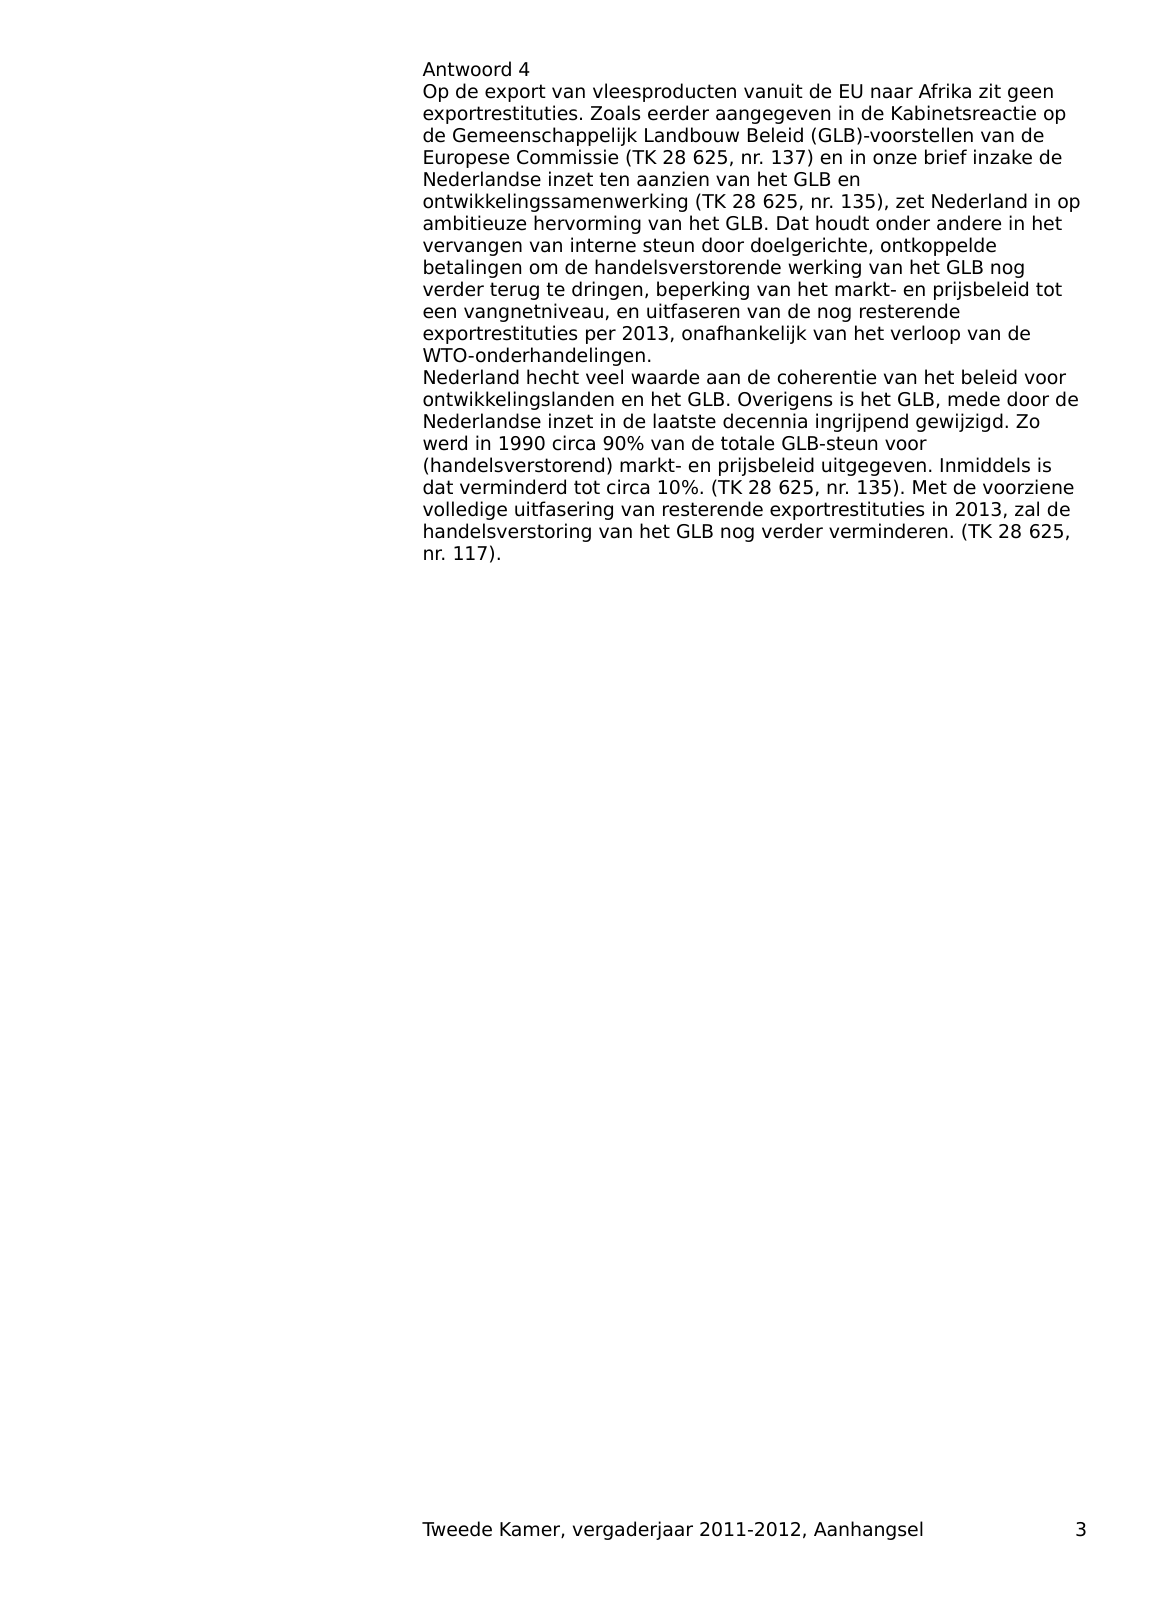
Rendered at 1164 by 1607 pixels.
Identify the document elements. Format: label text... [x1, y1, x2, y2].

text Nederland hecht veel waarde aan de coherentie van het beleid voor ontwikkelingslanden en het GLB. Overigens is het GLB, mede door de Nederlandse inzet in de laatste decennia ingrijpend gewijzigd. Zo werd in 1990 circa 90% van de totale GLB-steun voor (handelsverstorend) markt- en prijsbeleid uitgegeven. Inmiddels is dat verminderd tot circa 10%. (TK 28 625, nr. 135). Met de voorziene volledige uitfasering van resterende exportrestituties in 2013, zal de handelsverstoring van het GLB nog verder verminderen. (TK 28 625, nr. 117). [422, 367, 1087, 564]
text Op de export van vleesproducten vanuit de EU naar Afrika zit geen exportrestituties. Zoals eerder aangegeven in de Kabinetsreactie op de Gemeenschappelijk Landbouw Beleid (GLB)-voorstellen van de Europese Commissie (TK 28 625, nr. 137) en in onze brief inzake de Nederlandse inzet ten aanzien van het GLB en ontwikkelingssamenwerking (TK 28 625, nr. 135), zet Nederland in op ambitieuze hervorming van het GLB. Dat houdt onder andere in het vervangen van interne steun door doelgerichte, ontkoppelde betalingen om de handelsverstorende werking van het GLB nog verder terug te dringen, beperking van het markt- en prijsbeleid tot een vangnetniveau, en uitfaseren van de nog resterende exportrestituties per 2013, onafhankelijk van het verloop van de WTO-onderhandelingen. [422, 81, 1087, 367]
text Antwoord 4 [422, 59, 1087, 81]
